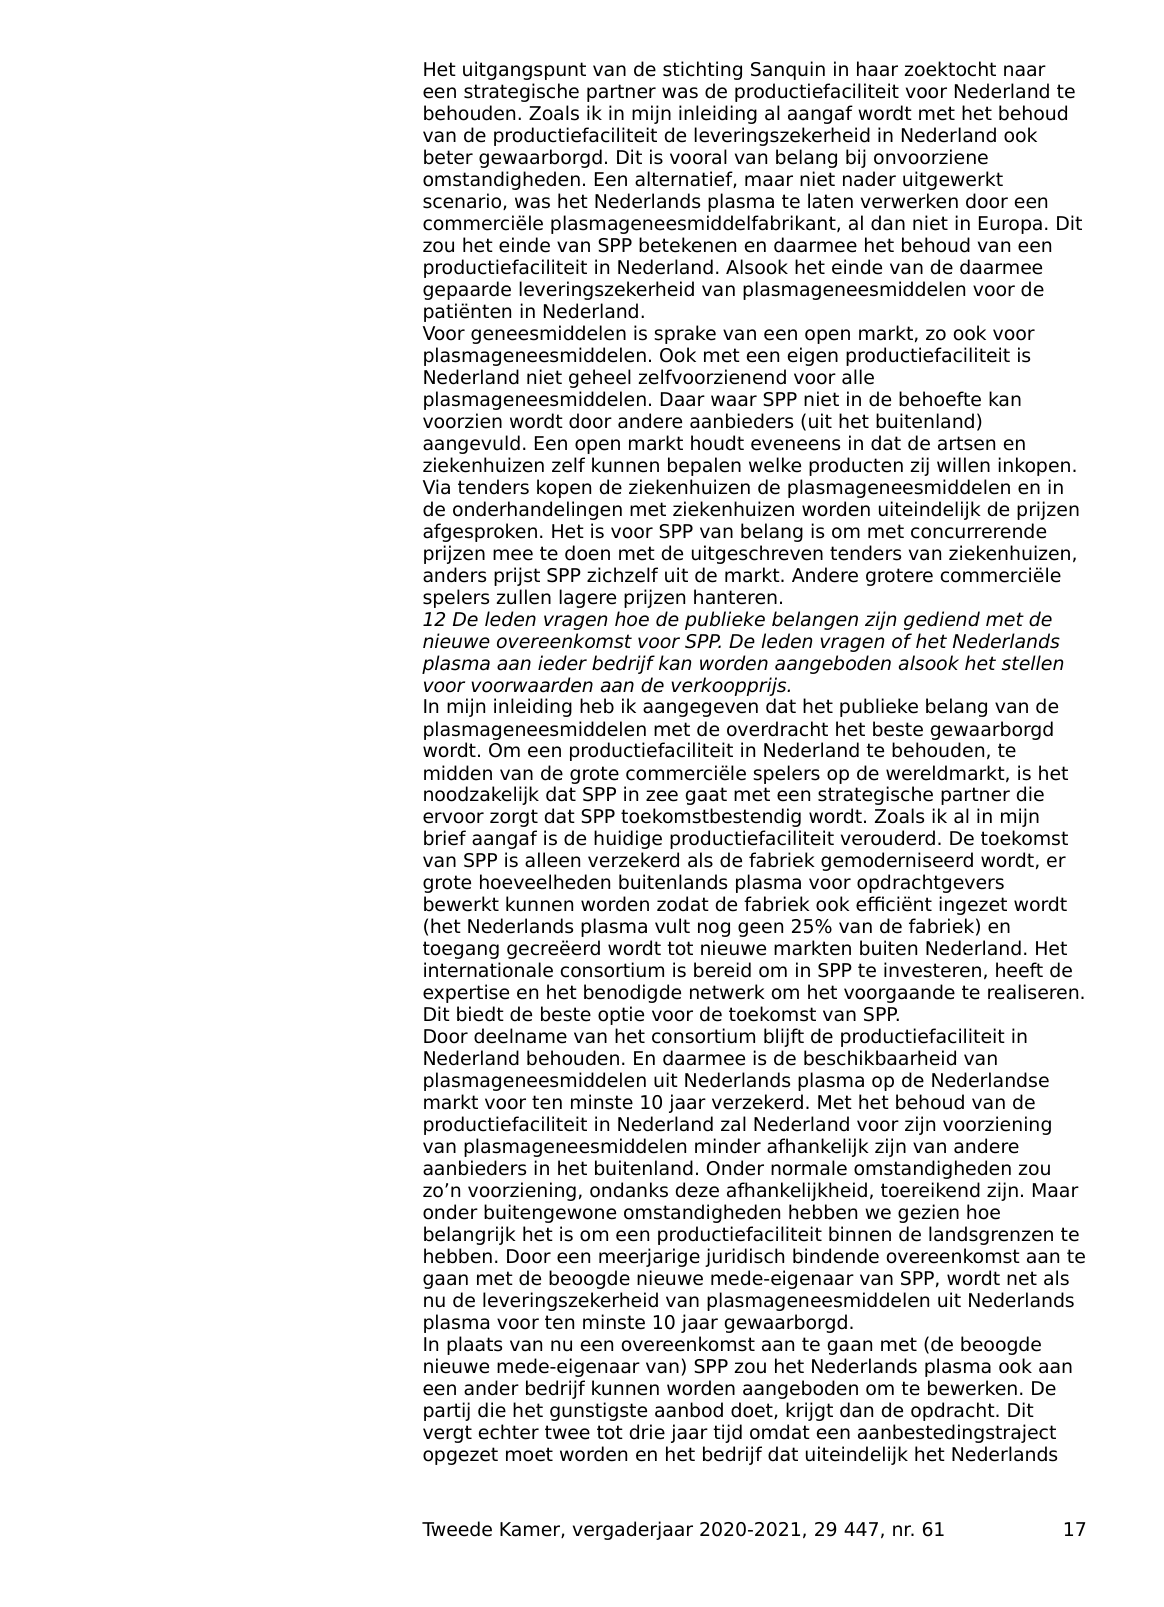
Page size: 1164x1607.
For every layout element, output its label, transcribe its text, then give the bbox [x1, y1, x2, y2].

text Door deelname van het consortium blijft de productiefaciliteit in Nederland behouden. En daarmee is de beschikbaarheid van plasmageneesmiddelen uit Nederlands plasma op de Nederlandse markt voor ten minste 10 jaar verzekerd. Met het behoud van de productiefaciliteit in Nederland zal Nederland voor zijn voorziening van plasmageneesmiddelen minder afhankelijk zijn van andere aanbieders in het buitenland. Onder normale omstandigheden zou zo’n voorziening, ondanks deze afhankelijkheid, toereikend zijn. Maar onder buitengewone omstandigheden hebben we gezien hoe belangrijk het is om een productiefaciliteit binnen de landsgrenzen te hebben. Door een meerjarige juridisch bindende overeenkomst aan te gaan met de beoogde nieuwe mede-eigenaar van SPP, wordt net als nu de leveringszekerheid van plasmageneesmiddelen uit Nederlands plasma voor ten minste 10 jaar gewaarborgd. [422, 1026, 1087, 1334]
text In mijn inleiding heb ik aangegeven dat het publieke belang van de plasmageneesmiddelen met de overdracht het beste gewaarborgd wordt. Om een productiefaciliteit in Nederland te behouden, te midden van de grote commerciële spelers op de wereldmarkt, is het noodzakelijk dat SPP in zee gaat met een strategische partner die ervoor zorgt dat SPP toekomstbestendig wordt. Zoals ik al in mijn brief aangaf is de huidige productiefaciliteit verouderd. De toekomst van SPP is alleen verzekerd als de fabriek gemoderniseerd wordt, er grote hoeveelheden buitenlands plasma voor opdrachtgevers bewerkt kunnen worden zodat de fabriek ook efficiënt ingezet wordt (het Nederlands plasma vult nog geen 25% van de fabriek) en toegang gecreëerd wordt tot nieuwe markten buiten Nederland. Het internationale consortium is bereid om in SPP te investeren, heeft de expertise en het benodigde netwerk om het voorgaande te realiseren. Dit biedt de beste optie voor de toekomst van SPP. [422, 696, 1087, 1026]
text Voor geneesmiddelen is sprake van een open markt, zo ook voor plasmageneesmiddelen. Ook met een eigen productiefaciliteit is Nederland niet geheel zelfvoorzienend voor alle plasmageneesmiddelen. Daar waar SPP niet in de behoefte kan voorzien wordt door andere aanbieders (uit het buitenland) aangevuld. Een open markt houdt eveneens in dat de artsen en ziekenhuizen zelf kunnen bepalen welke producten zij willen inkopen. Via tenders kopen de ziekenhuizen de plasmageneesmiddelen en in de onderhandelingen met ziekenhuizen worden uiteindelijk de prijzen afgesproken. Het is voor SPP van belang is om met concurrerende prijzen mee te doen met de uitgeschreven tenders van ziekenhuizen, anders prijst SPP zichzelf uit de markt. Andere grotere commerciële spelers zullen lagere prijzen hanteren. [422, 323, 1087, 608]
text In plaats van nu een overeenkomst aan te gaan met (de beoogde nieuwe mede-eigenaar van) SPP zou het Nederlands plasma ook aan een ander bedrijf kunnen worden aangeboden om te bewerken. De partij die het gunstigste aanbod doet, krijgt dan de opdracht. Dit vergt echter twee tot drie jaar tijd omdat een aanbestedingstraject opgezet moet worden en het bedrijf dat uiteindelijk het Nederlands [422, 1334, 1087, 1466]
text Het uitgangspunt van de stichting Sanquin in haar zoektocht naar een strategische partner was de productiefaciliteit voor Nederland te behouden. Zoals ik in mijn inleiding al aangaf wordt met het behoud van de productiefaciliteit de leveringszekerheid in Nederland ook beter gewaarborgd. Dit is vooral van belang bij onvoorziene omstandigheden. Een alternatief, maar niet nader uitgewerkt scenario, was het Nederlands plasma te laten verwerken door een commerciële plasmageneesmiddelfabrikant, al dan niet in Europa. Dit zou het einde van SPP betekenen en daarmee het behoud van een productiefaciliteit in Nederland. Alsook het einde van de daarmee gepaarde leveringszekerheid van plasmageneesmiddelen voor de patiënten in Nederland. [422, 59, 1087, 323]
text 12 De leden vragen hoe de publieke belangen zijn gediend met de nieuwe overeenkomst voor SPP. De leden vragen of het Nederlands plasma aan ieder bedrijf kan worden aangeboden alsook het stellen voor voorwaarden aan de verkoopprijs. [422, 608, 1087, 696]
